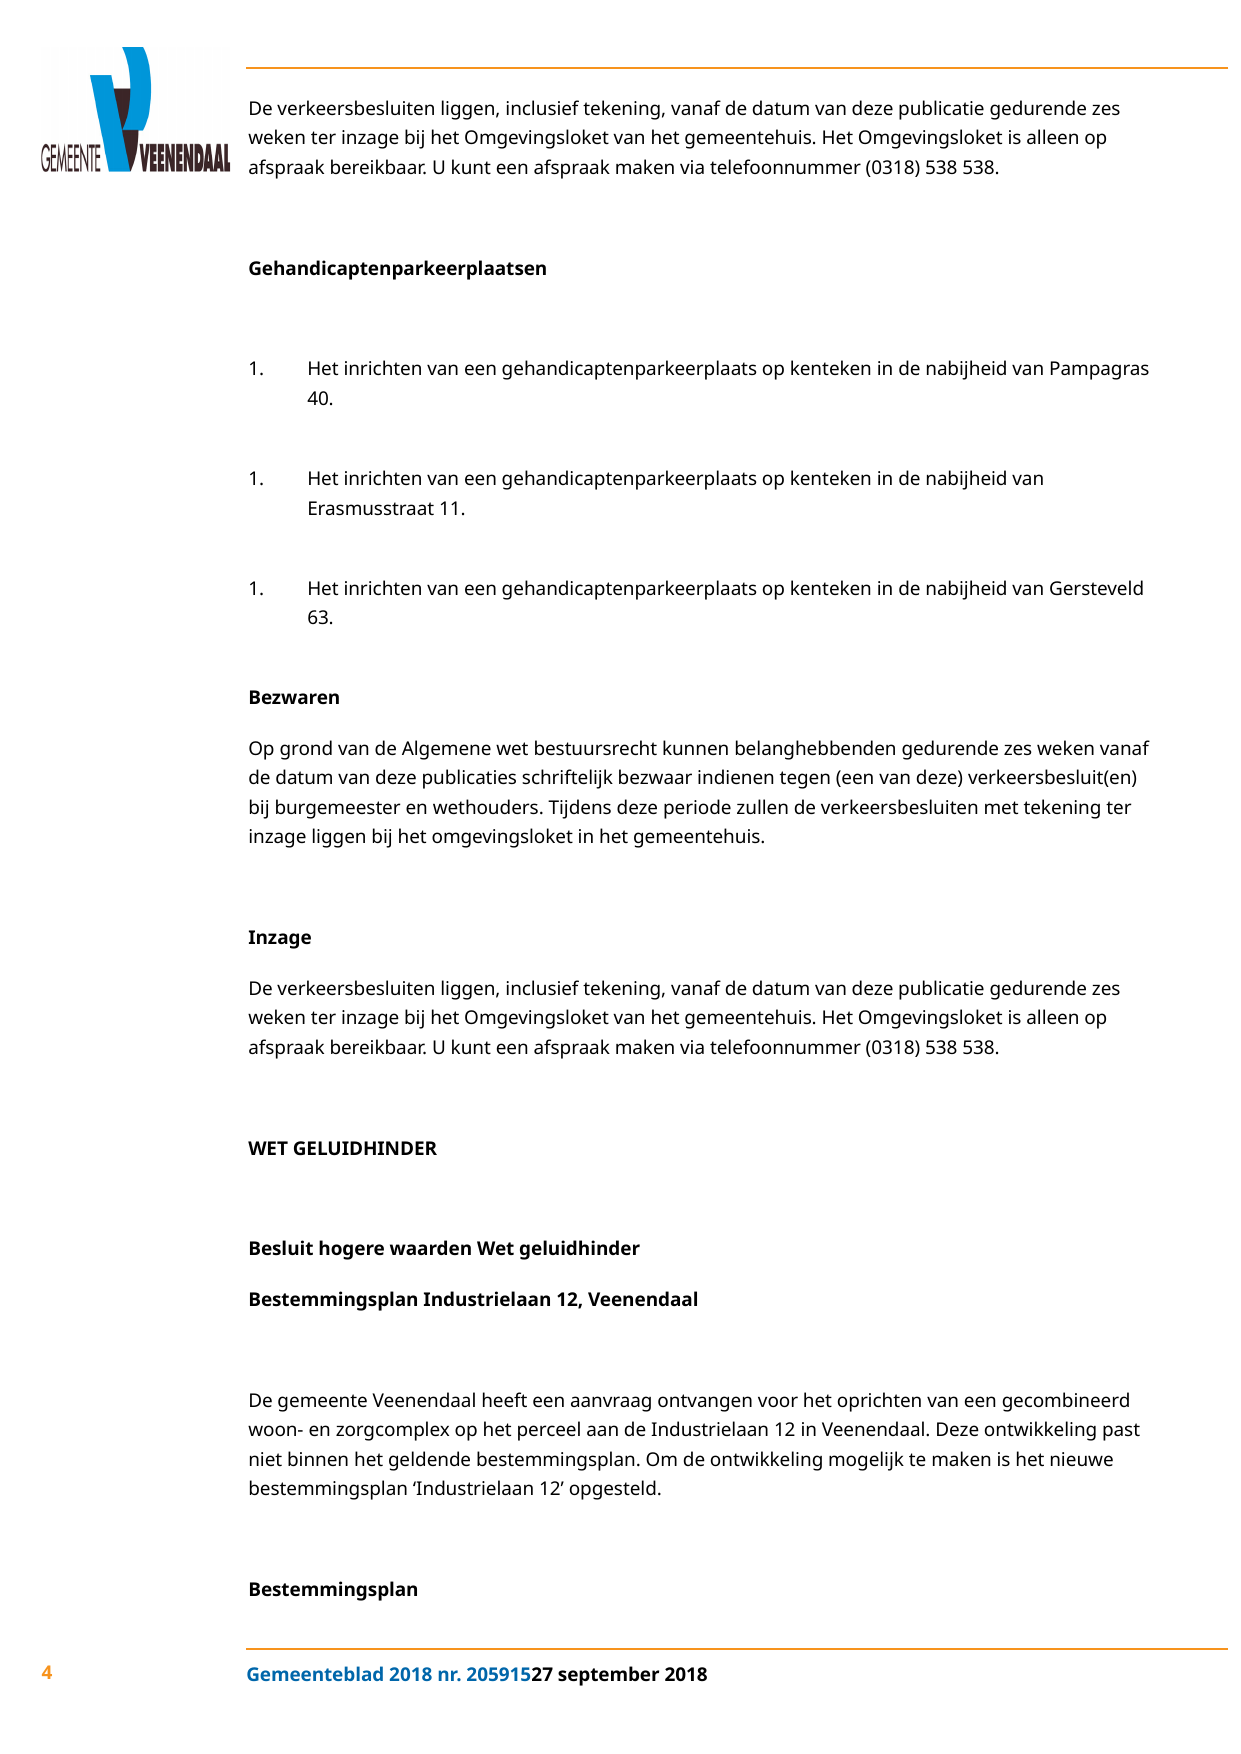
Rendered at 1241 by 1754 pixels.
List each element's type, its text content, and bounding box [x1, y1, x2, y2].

text Bezwaren [248, 684, 1152, 710]
picture [41, 47, 130, 172]
text Gehandicaptenparkeerplaatsen [248, 255, 1152, 281]
text De verkeersbesluiten liggen, inclusief tekening, vanaf de datum van deze publicatie gedurende zes weken ter inzage bij het Omgevingsloket van het gemeentehuis. Het Omgevingsloket is alleen op afspraak bereikbaar. U kunt een afspraak maken via telefoonnummer (0318) 538 538. [248, 975, 1152, 1060]
list Het inrichten van een gehandicaptenparkeerplaats op kenteken in de nabijheid van Erasmusstraat 11. [248, 465, 1152, 521]
list Het inrichten van een gehandicaptenparkeerplaats op kenteken in de nabijheid van Gersteveld 63. [248, 575, 1152, 630]
picture [123, 47, 231, 172]
text Bestemmingsplan [248, 1576, 1152, 1602]
list Het inrichten van een gehandicaptenparkeerplaats op kenteken in de nabijheid van Pampagras 40. [248, 356, 1152, 411]
text Besluit hogere waarden Wet geluidhinder [248, 1236, 1152, 1261]
text Bestemmingsplan Industrielaan 12, Veenendaal [248, 1286, 1152, 1312]
text Inzage [248, 924, 1152, 950]
text De gemeente Veenendaal heeft een aanvraag ontvangen voor het oprichten van een gecombineerd woon- en zorgcomplex op het perceel aan de Industrielaan 12 in Veenendaal. Deze ontwikkeling past niet binnen het geldende bestemmingsplan. Om de ontwikkeling mogelijk te maken is het nieuwe bestemmingsplan ‘Industrielaan 12’ opgesteld. [248, 1387, 1152, 1501]
text Op grond van de Algemene wet bestuursrecht kunnen belanghebbenden gedurende zes weken vanaf de datum van deze publicaties schriftelijk bezwaar indienen tegen (een van deze) verkeersbesluit(en) bij burgemeester en wethouders. Tijdens deze periode zullen de verkeersbesluiten met tekening ter inzage liggen bij het omgevingsloket in het gemeentehuis. [248, 735, 1152, 849]
text WET GELUIDHINDER [248, 1135, 1152, 1161]
text De verkeersbesluiten liggen, inclusief tekening, vanaf de datum van deze publicatie gedurende zes weken ter inzage bij het Omgevingsloket van het gemeentehuis. Het Omgevingsloket is alleen op afspraak bereikbaar. U kunt een afspraak maken via telefoonnummer (0318) 538 538. [248, 95, 1152, 180]
